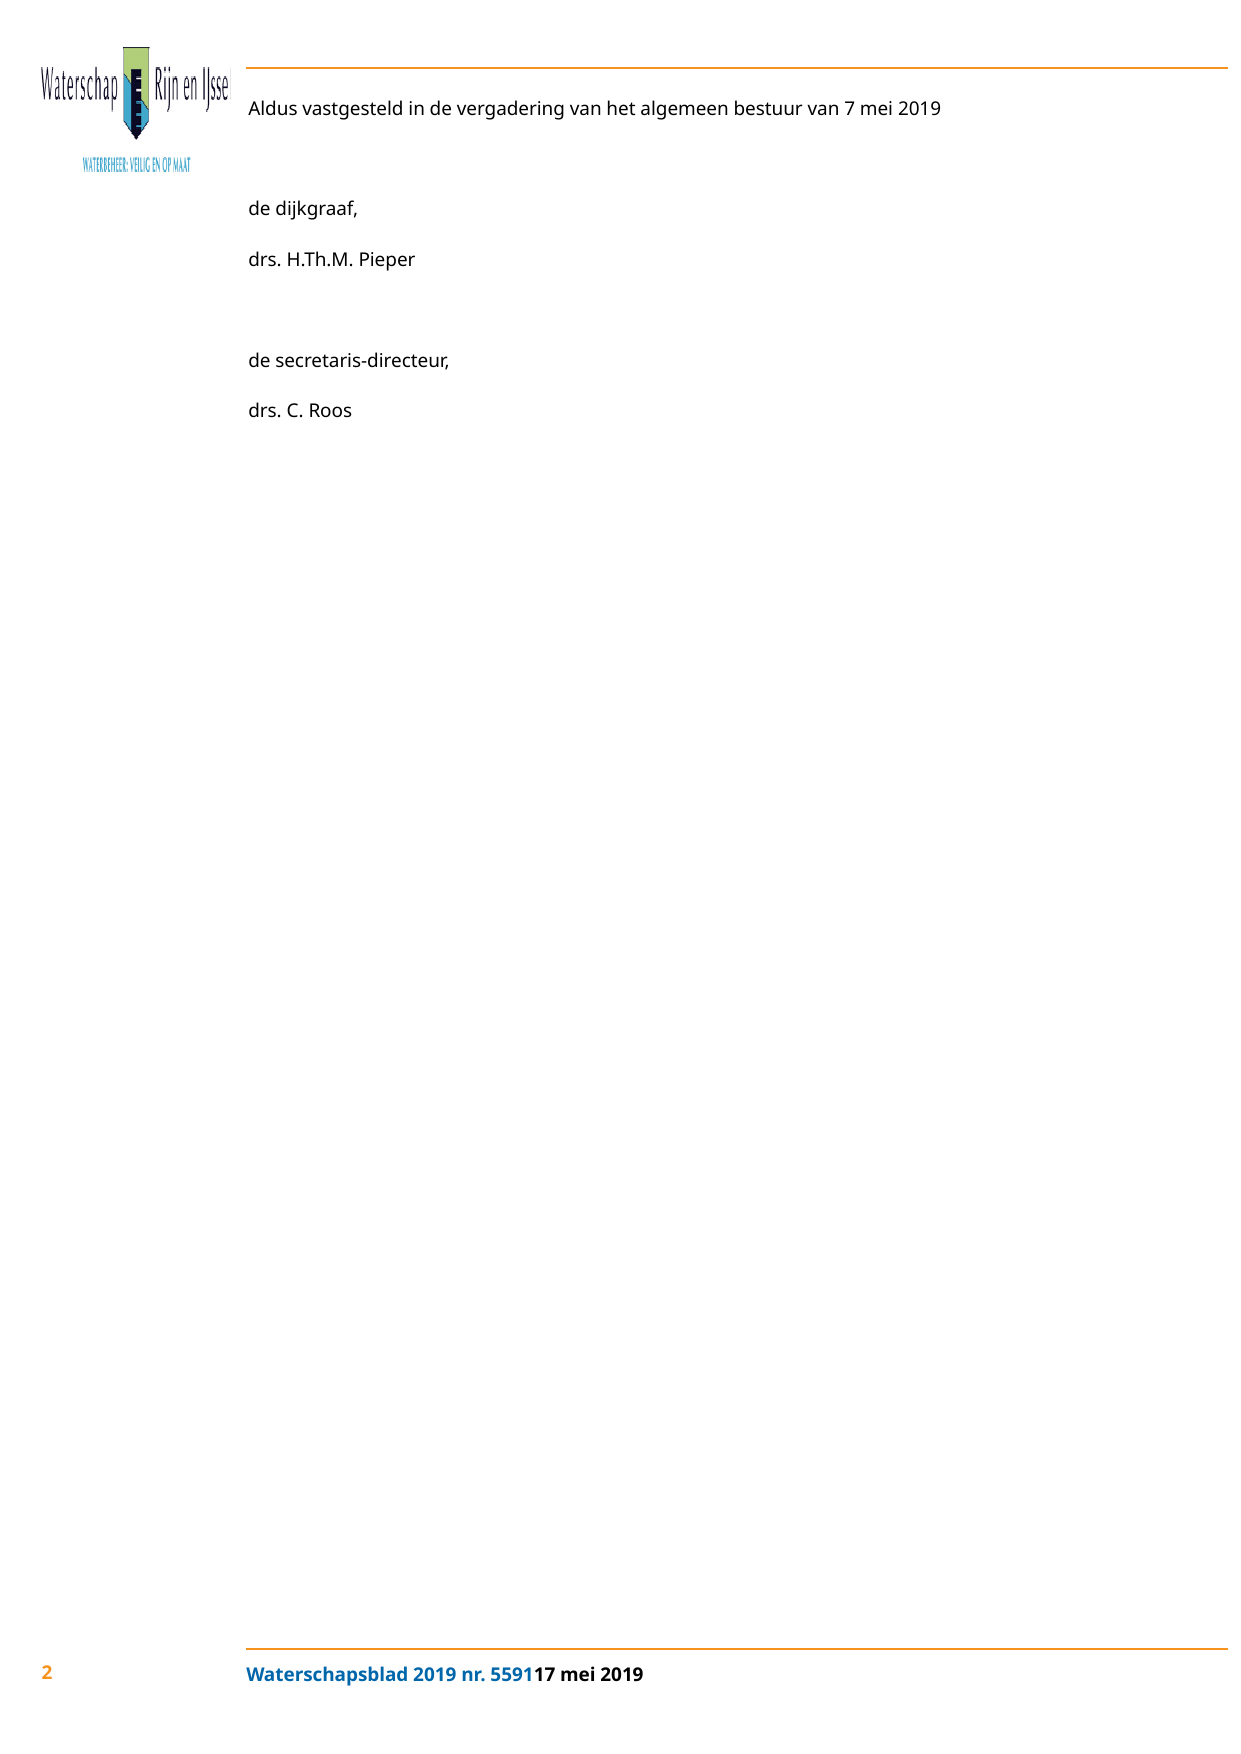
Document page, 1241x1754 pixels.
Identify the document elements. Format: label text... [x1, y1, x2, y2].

text drs. C. Roos [248, 397, 1152, 423]
text de dijkgraaf, [248, 196, 1152, 221]
picture [41, 47, 231, 172]
text Aldus vastgesteld in de vergadering van het algemeen bestuur van 7 mei 2019 [248, 95, 1152, 121]
text drs. H.Th.M. Pieper [248, 246, 1152, 272]
text de secretaris-directeur, [248, 347, 1152, 373]
